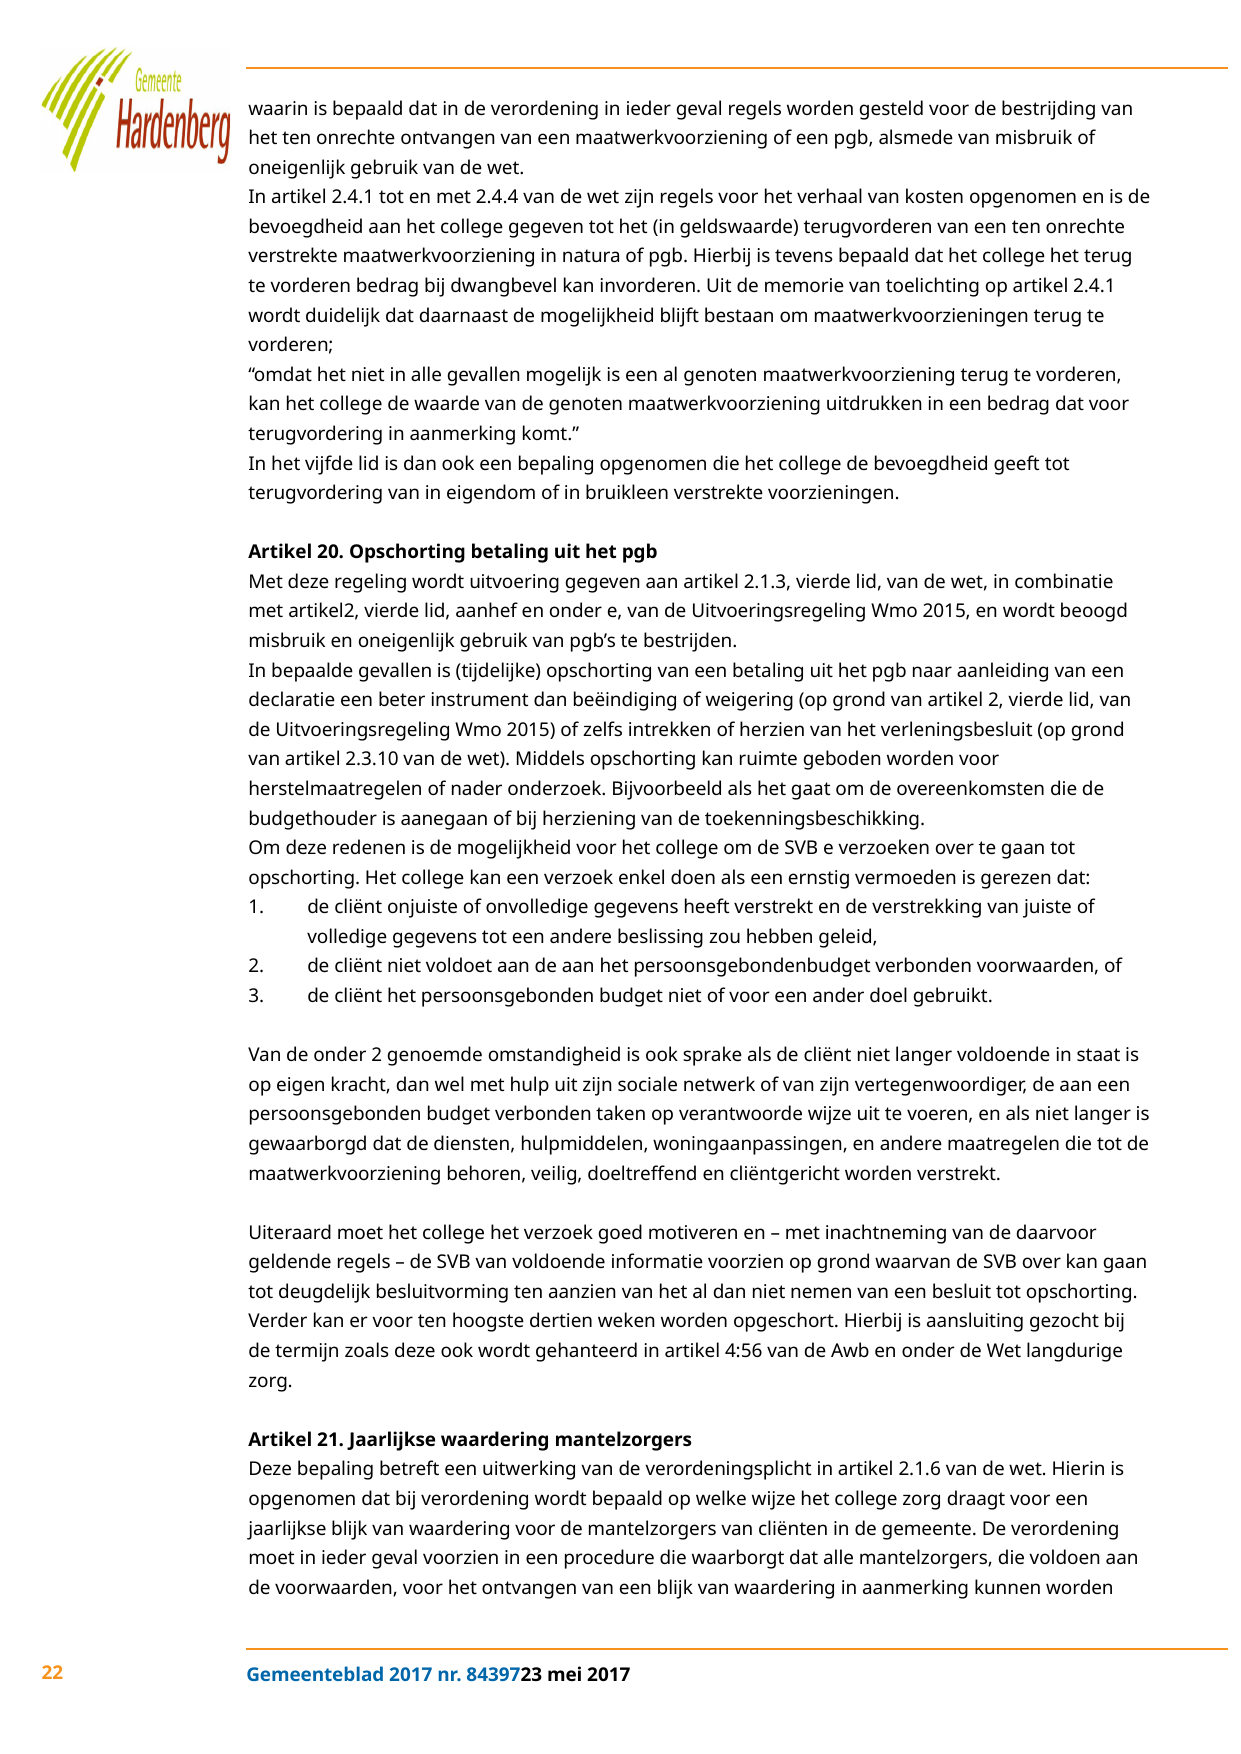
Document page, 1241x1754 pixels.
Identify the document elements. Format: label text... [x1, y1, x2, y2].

text Uiteraard moet het college het verzoek goed motiveren en – met inachtneming van de daarvoor geldende regels – de SVB van voldoende informatie voorzien op grond waarvan de SVB over kan gaan tot deugdelijk besluitvorming ten aanzien van het al dan niet nemen van een besluit tot opschorting. Verder kan er voor ten hoogste dertien weken worden opgeschort. Hierbij is aansluiting gezocht bij de termijn zoals deze ook wordt gehanteerd in artikel 4:56 van de Awb en onder de Wet langdurige zorg. [248, 1219, 1152, 1393]
list de cliënt niet voldoet aan de aan het persoonsgebondenbudget verbonden voorwaarden, of [248, 953, 1152, 978]
list de cliënt het persoonsgebonden budget niet of voor een ander doel gebruikt. [248, 982, 1152, 1008]
text Artikel 20. Opschorting betaling uit het pgb [248, 538, 1152, 564]
text Van de onder 2 genoemde omstandigheid is ook sprake als de cliënt niet langer voldoende in staat is op eigen kracht, dan wel met hulp uit zijn sociale netwerk of van zijn vertegenwoordiger, de aan een persoonsgebonden budget verbonden taken op verantwoorde wijze uit te voeren, en als niet langer is gewaarborgd dat de diensten, hulpmiddelen, woningaanpassingen, en andere maatregelen die tot de maatwerkvoorziening behoren, veilig, doeltreffend en cliëntgericht worden verstrekt. [248, 1041, 1152, 1186]
picture [41, 47, 231, 172]
text Om deze redenen is de mogelijkheid voor het college om de SVB e verzoeken over te gaan tot opschorting. Het college kan een verzoek enkel doen als een ernstig vermoeden is gerezen dat: [248, 834, 1152, 890]
text In het vijfde lid is dan ook een bepaling opgenomen die het college de bevoegdheid geeft tot terugvordering van in eigendom of in bruikleen verstrekte voorzieningen. [248, 450, 1152, 505]
text In bepaalde gevallen is (tijdelijke) opschorting van een betaling uit het pgb naar aanleiding van een declaratie een beter instrument dan beëindiging of weigering (op grond van artikel 2, vierde lid, van de Uitvoeringsregeling Wmo 2015) of zelfs intrekken of herzien van het verleningsbesluit (op grond van artikel 2.3.10 van de wet). Middels opschorting kan ruimte geboden worden voor herstelmaatregelen of nader onderzoek. Bijvoorbeeld als het gaat om de overeenkomsten die de budgethouder is aanegaan of bij herziening van de toekenningsbeschikking. [248, 657, 1152, 831]
text waarin is bepaald dat in de verordening in ieder geval regels worden gesteld voor de bestrijding van het ten onrechte ontvangen van een maatwerkvoorziening of een pgb, alsmede van misbruik of oneigenlijk gebruik van de wet. [248, 95, 1152, 180]
text Deze bepaling betreft een uitwerking van de verordeningsplicht in artikel 2.1.6 van de wet. Hierin is opgenomen dat bij verordening wordt bepaald op welke wijze het college zorg draagt voor een jaarlijkse blijk van waardering voor de mantelzorgers van cliënten in de gemeente. De verordening moet in ieder geval voorzien in een procedure die waarborgt dat alle mantelzorgers, die voldoen aan de voorwaarden, voor het ontvangen van een blijk van waardering in aanmerking kunnen worden [248, 1456, 1152, 1600]
text “omdat het niet in alle gevallen mogelijk is een al genoten maatwerkvoorziening terug te vorderen, kan het college de waarde van de genoten maatwerkvoorziening uitdrukken in een bedrag dat voor terugvordering in aanmerking komt.” [248, 361, 1152, 446]
list de cliënt onjuiste of onvolledige gegevens heeft verstrekt en de verstrekking van juiste of volledige gegevens tot een andere beslissing zou hebben geleid, [248, 893, 1152, 949]
text In artikel 2.4.1 tot en met 2.4.4 van de wet zijn regels voor het verhaal van kosten opgenomen en is de bevoegdheid aan het college gegeven tot het (in geldswaarde) terugvorderen van een ten onrechte verstrekte maatwerkvoorziening in natura of pgb. Hierbij is tevens bepaald dat het college het terug te vorderen bedrag bij dwangbevel kan invorderen. Uit de memorie van toelichting op artikel 2.4.1 wordt duidelijk dat daarnaast de mogelijkheid blijft bestaan om maatwerkvoorzieningen terug te vorderen; [248, 183, 1152, 357]
text Met deze regeling wordt uitvoering gegeven aan artikel 2.1.3, vierde lid, van de wet, in combinatie met artikel2, vierde lid, aanhef en onder e, van de Uitvoeringsregeling Wmo 2015, en wordt beoogd misbruik en oneigenlijk gebruik van pgb’s te bestrijden. [248, 568, 1152, 653]
text Artikel 21. Jaarlijkse waardering mantelzorgers [248, 1426, 1152, 1452]
